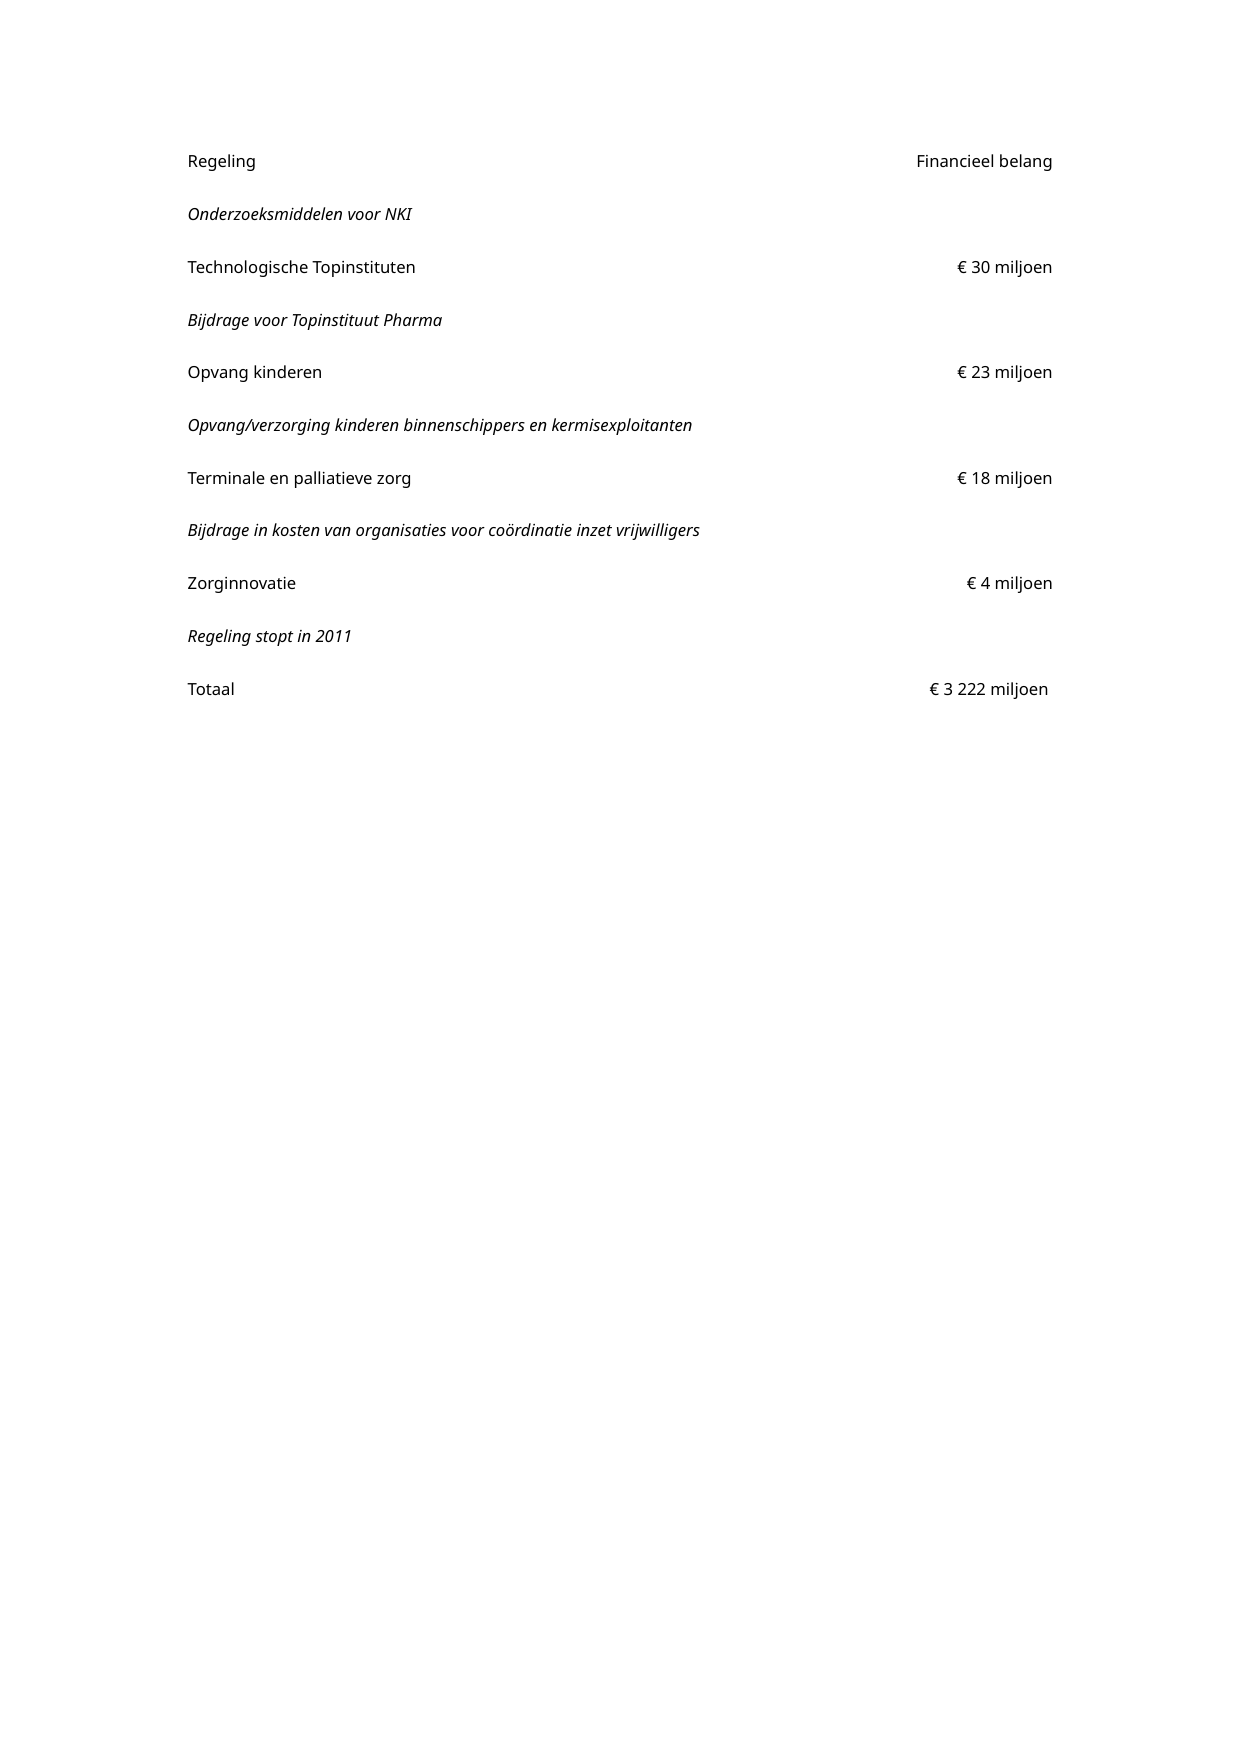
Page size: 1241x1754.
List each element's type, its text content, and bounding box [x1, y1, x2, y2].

table_cell € 18 miljoen [880, 466, 1053, 572]
table_cell Technologische Topinstituten Bijdrage voor Topinstituut Pharma [188, 255, 879, 361]
table_cell Onderzoeksmiddelen voor NKI [188, 203, 879, 255]
table_cell Totaal [188, 677, 879, 730]
table_cell € 3 222 miljoen [880, 677, 1053, 730]
table_header Financieel belang [880, 150, 1053, 203]
table_cell Zorginnovatie Regeling stopt in 2011 [188, 572, 879, 677]
table_cell € 4 miljoen [880, 572, 1053, 677]
table_header Regeling [188, 150, 879, 203]
table_cell [880, 203, 1053, 255]
table_cell Terminale en palliatieve zorg Bijdrage in kosten van organisaties voor coördinatie inzet vrijwilligers [188, 466, 879, 572]
table_cell € 30 miljoen [880, 255, 1053, 361]
table_cell Opvang kinderen Opvang/verzorging kinderen binnenschippers en kermisexploitanten [188, 361, 879, 466]
table_cell € 23 miljoen [880, 361, 1053, 466]
